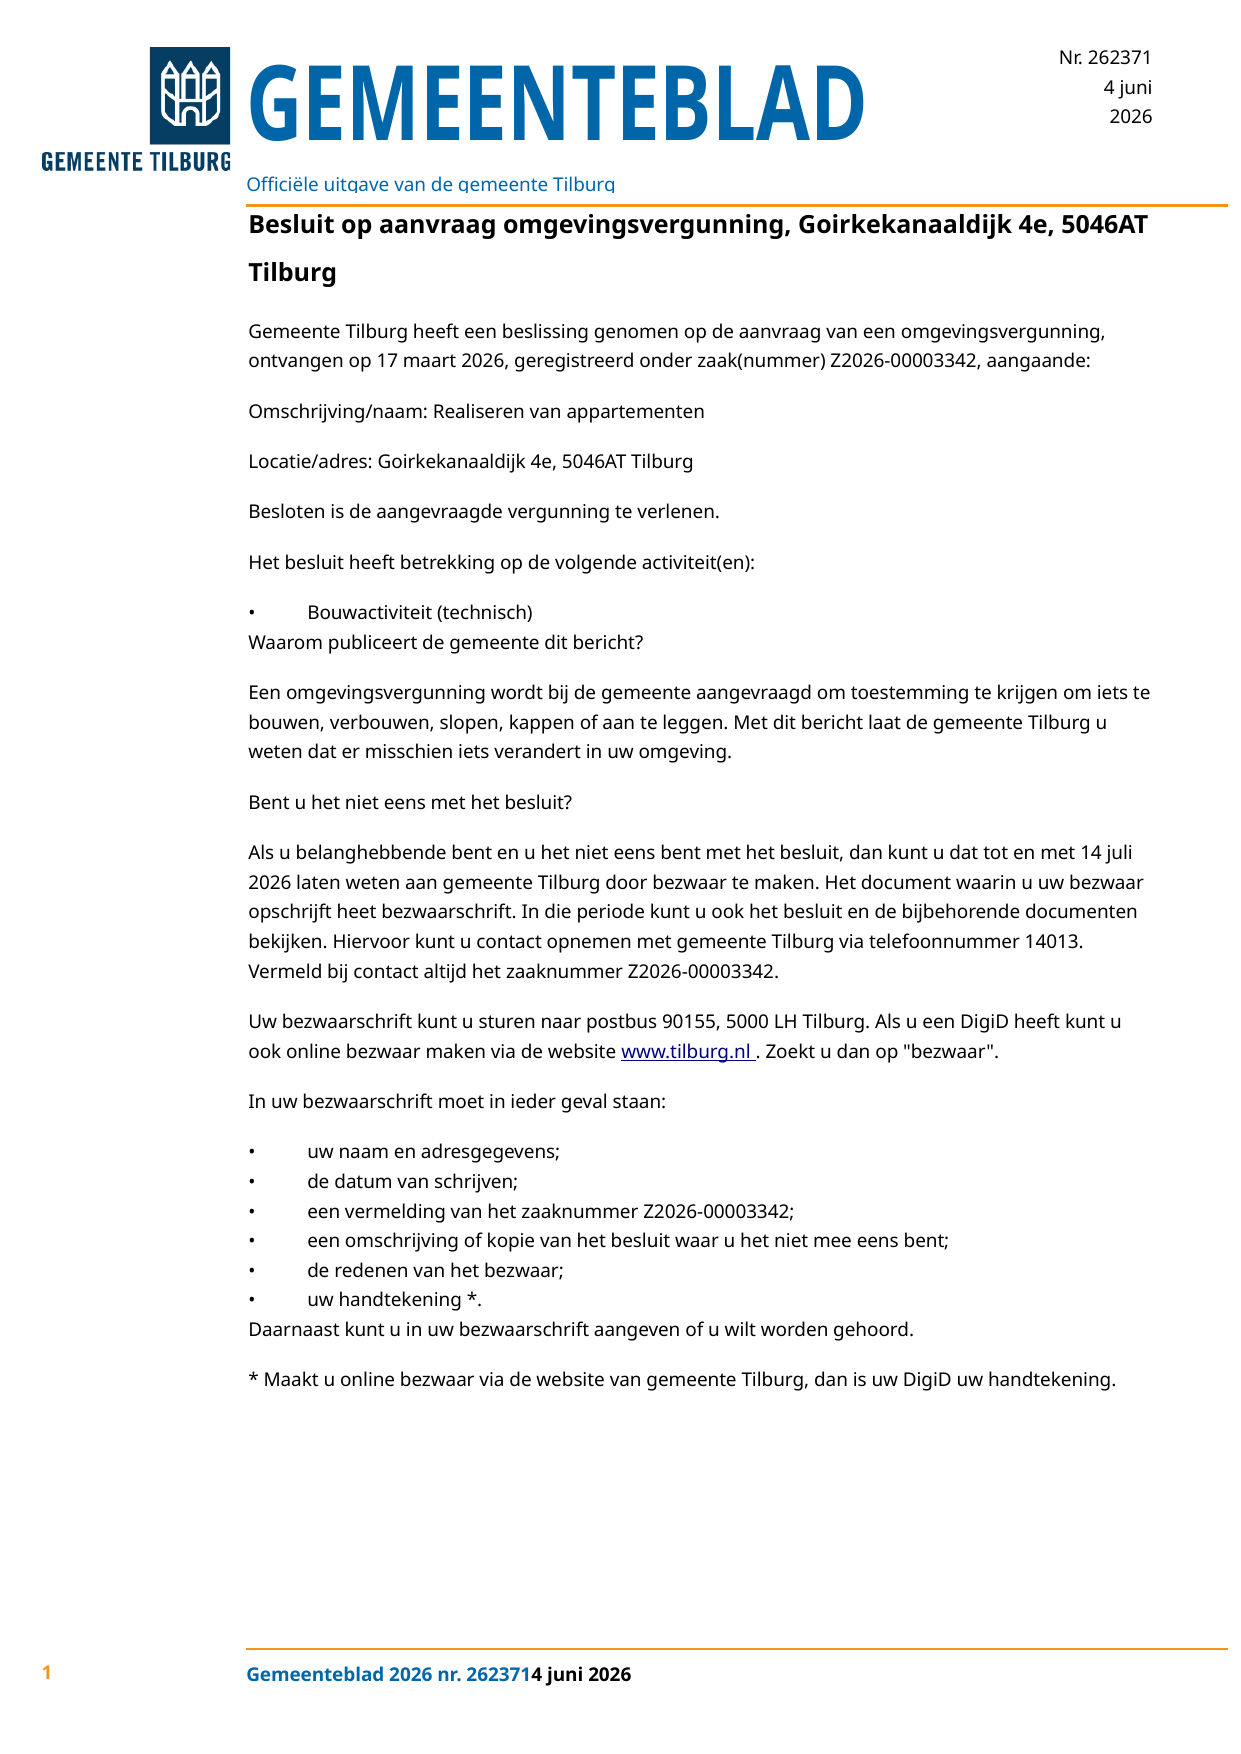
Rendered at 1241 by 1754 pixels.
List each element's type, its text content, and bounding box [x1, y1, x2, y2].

text Een omgevingsvergunning wordt bij de gemeente aangevraagd om toestemming te krijgen om iets te bouwen, verbouwen, slopen, kappen of aan te leggen. Met dit bericht laat de gemeente Tilburg u weten dat er misschien iets verandert in uw omgeving. [248, 679, 1152, 764]
text In uw bezwaarschrift moet in ieder geval staan: [248, 1088, 1152, 1114]
list Bouwactiviteit (technisch) [248, 599, 1152, 625]
text Waarom publiceert de gemeente dit bericht? [248, 629, 1152, 655]
text Het besluit heeft betrekking op de volgende activiteit(en): [248, 549, 1152, 575]
text * Maakt u online bezwaar via de website van gemeente Tilburg, dan is uw DigiD uw handtekening. [248, 1367, 1152, 1392]
text Omschrijving/naam: Realiseren van appartementen [248, 398, 1152, 424]
text Besluit op aanvraag omgevingsvergunning, Goirkekanaaldijk 4e, 5046AT Tilburg [248, 207, 1152, 288]
text Bent u het niet eens met het besluit? [248, 789, 1152, 815]
list de datum van schrijven; [248, 1168, 1152, 1194]
text Gemeente Tilburg heeft een beslissing genomen op de aanvraag van een omgevingsvergunning, ontvangen op 17 maart 2026, geregistreerd onder zaak(nummer) Z2026-00003342, aangaande: [248, 318, 1152, 373]
list uw naam en adresgegevens; [248, 1139, 1152, 1164]
text Besloten is de aangevraagde vergunning te verlenen. [248, 499, 1152, 524]
picture [41, 47, 231, 172]
list de redenen van het bezwaar; [248, 1257, 1152, 1283]
list uw handtekening *. [248, 1287, 1152, 1312]
text Daarnaast kunt u in uw bezwaarschrift aangeven of u wilt worden gehoord. [248, 1316, 1152, 1342]
list een omschrijving of kopie van het besluit waar u het niet mee eens bent; [248, 1227, 1152, 1253]
text Als u belanghebbende bent en u het niet eens bent met het besluit, dan kunt u dat tot en met 14 juli 2026 laten weten aan gemeente Tilburg door bezwaar te maken. Het document waarin u uw bezwaar opschrijft heet bezwaarschrift. In die periode kunt u ook het besluit en de bijbehorende documenten bekijken. Hiervoor kunt u contact opnemen met gemeente Tilburg via telefoonnummer 14013. Vermeld bij contact altijd het zaaknummer Z2026-00003342. [248, 839, 1152, 984]
list een vermelding van het zaaknummer Z2026-00003342; [248, 1198, 1152, 1224]
text Locatie/adres: Goirkekanaaldijk 4e, 5046AT Tilburg [248, 448, 1152, 474]
text Uw bezwaarschrift kunt u sturen naar postbus 90155, 5000 LH Tilburg. Als u een DigiD heeft kunt u ook online bezwaar maken via de website www.tilburg.nl . Zoekt u dan op "bezwaar". [248, 1008, 1152, 1064]
